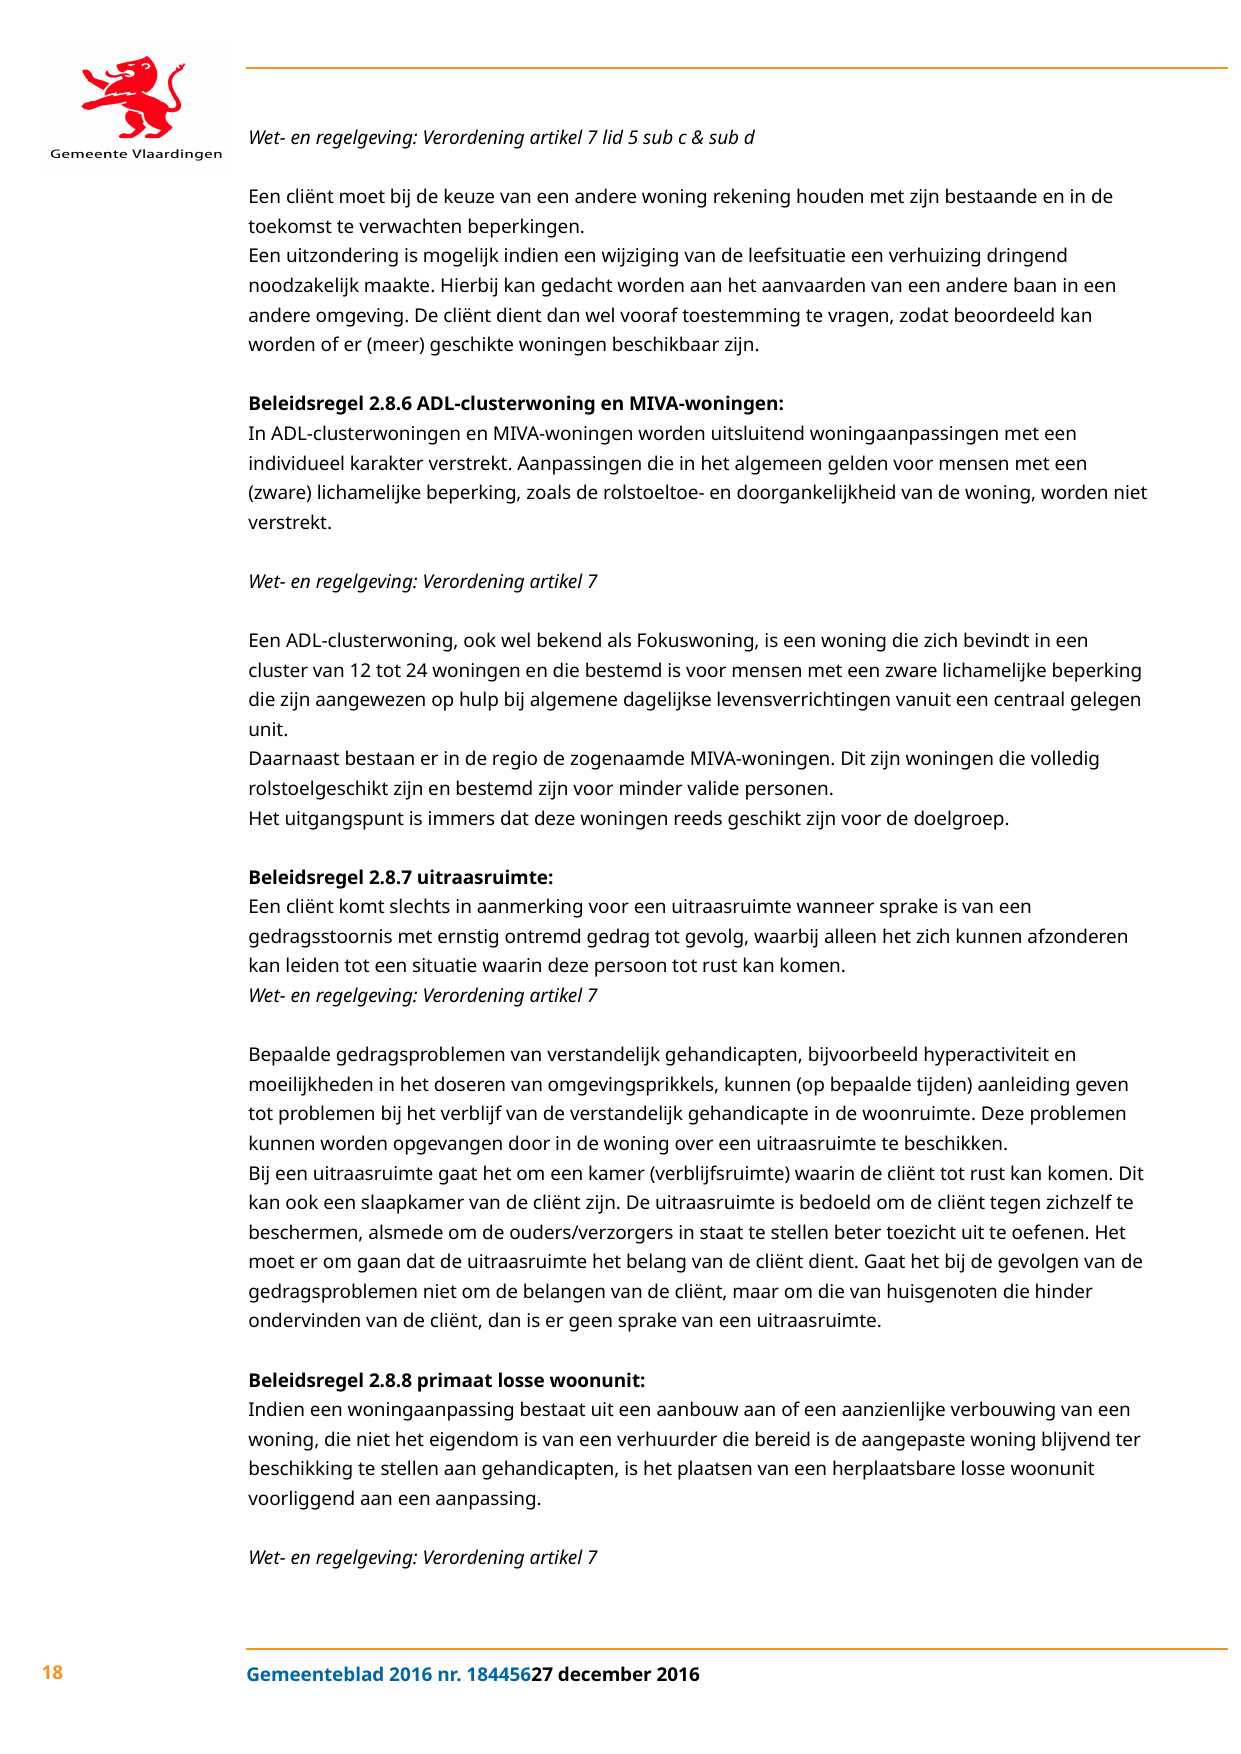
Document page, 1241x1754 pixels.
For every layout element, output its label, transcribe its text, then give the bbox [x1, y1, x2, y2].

text Een cliënt moet bij de keuze van een andere woning rekening houden met zijn bestaande en in de toekomst te verwachten beperkingen. [248, 183, 1152, 239]
text Het uitgangspunt is immers dat deze woningen reeds geschikt zijn voor de doelgroep. [248, 805, 1152, 831]
text Bepaalde gedragsproblemen van verstandelijk gehandicapten, bijvoorbeeld hyperactiviteit en moeilijkheden in het doseren van omgevingsprikkels, kunnen (op bepaalde tijden) aanleiding geven tot problemen bij het verblijf van de verstandelijk gehandicapte in de woonruimte. Deze problemen kunnen worden opgevangen door in de woning over een uitraasruimte te beschikken. [248, 1041, 1152, 1156]
text Beleidsregel 2.8.8 primaat losse woonunit: [248, 1367, 1152, 1393]
text Een cliënt komt slechts in aanmerking voor een uitraasruimte wanneer sprake is van een gedragsstoornis met ernstig ontremd gedrag tot gevolg, waarbij alleen het zich kunnen afzonderen kan leiden tot een situatie waarin deze persoon tot rust kan komen. [248, 893, 1152, 978]
text In ADL-clusterwoningen en MIVA-woningen worden uitsluitend woningaanpassingen met een individueel karakter verstrekt. Aanpassingen die in het algemeen gelden voor mensen met een (zware) lichamelijke beperking, zoals de rolstoeltoe- en doorgankelijkheid van de woning, worden niet verstrekt. [248, 420, 1152, 535]
text Beleidsregel 2.8.7 uitraasruimte: [248, 864, 1152, 890]
text Bij een uitraasruimte gaat het om een kamer (verblijfsruimte) waarin de cliënt tot rust kan komen. Dit kan ook een slaapkamer van de cliënt zijn. De uitraasruimte is bedoeld om de cliënt tegen zichzelf te beschermen, alsmede om de ouders/verzorgers in staat te stellen beter toezicht uit te oefenen. Het moet er om gaan dat de uitraasruimte het belang van de cliënt dient. Gaat het bij de gevolgen van de gedragsproblemen niet om de belangen van de cliënt, maar om die van huisgenoten die hinder ondervinden van de cliënt, dan is er geen sprake van een uitraasruimte. [248, 1160, 1152, 1333]
text Wet- en regelgeving: Verordening artikel 7 [248, 568, 1152, 594]
picture [41, 47, 231, 172]
text Een uitzondering is mogelijk indien een wijziging van de leefsituatie een verhuizing dringend noodzakelijk maakte. Hierbij kan gedacht worden aan het aanvaarden van een andere baan in een andere omgeving. De cliënt dient dan wel vooraf toestemming te vragen, zodat beoordeeld kan worden of er (meer) geschikte woningen beschikbaar zijn. [248, 243, 1152, 357]
text Wet- en regelgeving: Verordening artikel 7 [248, 982, 1152, 1008]
text Wet- en regelgeving: Verordening artikel 7 lid 5 sub c & sub d [248, 124, 1152, 150]
text Indien een woningaanpassing bestaat uit een aanbouw aan of een aanzienlijke verbouwing van een woning, die niet het eigendom is van een verhuurder die bereid is de aangepaste woning blijvend ter beschikking te stellen aan gehandicapten, is het plaatsen van een herplaatsbare losse woonunit voorliggend aan een aanpassing. [248, 1396, 1152, 1511]
text Daarnaast bestaan er in de regio de zogenaamde MIVA-woningen. Dit zijn woningen die volledig rolstoelgeschikt zijn en bestemd zijn voor minder valide personen. [248, 746, 1152, 801]
text Wet- en regelgeving: Verordening artikel 7 [248, 1544, 1152, 1570]
text Een ADL-clusterwoning, ook wel bekend als Fokuswoning, is een woning die zich bevindt in een cluster van 12 tot 24 woningen en die bestemd is voor mensen met een zware lichamelijke beperking die zijn aangewezen op hulp bij algemene dagelijkse levensverrichtingen vanuit een centraal gelegen unit. [248, 627, 1152, 742]
text Beleidsregel 2.8.6 ADL-clusterwoning en MIVA-woningen: [248, 391, 1152, 416]
